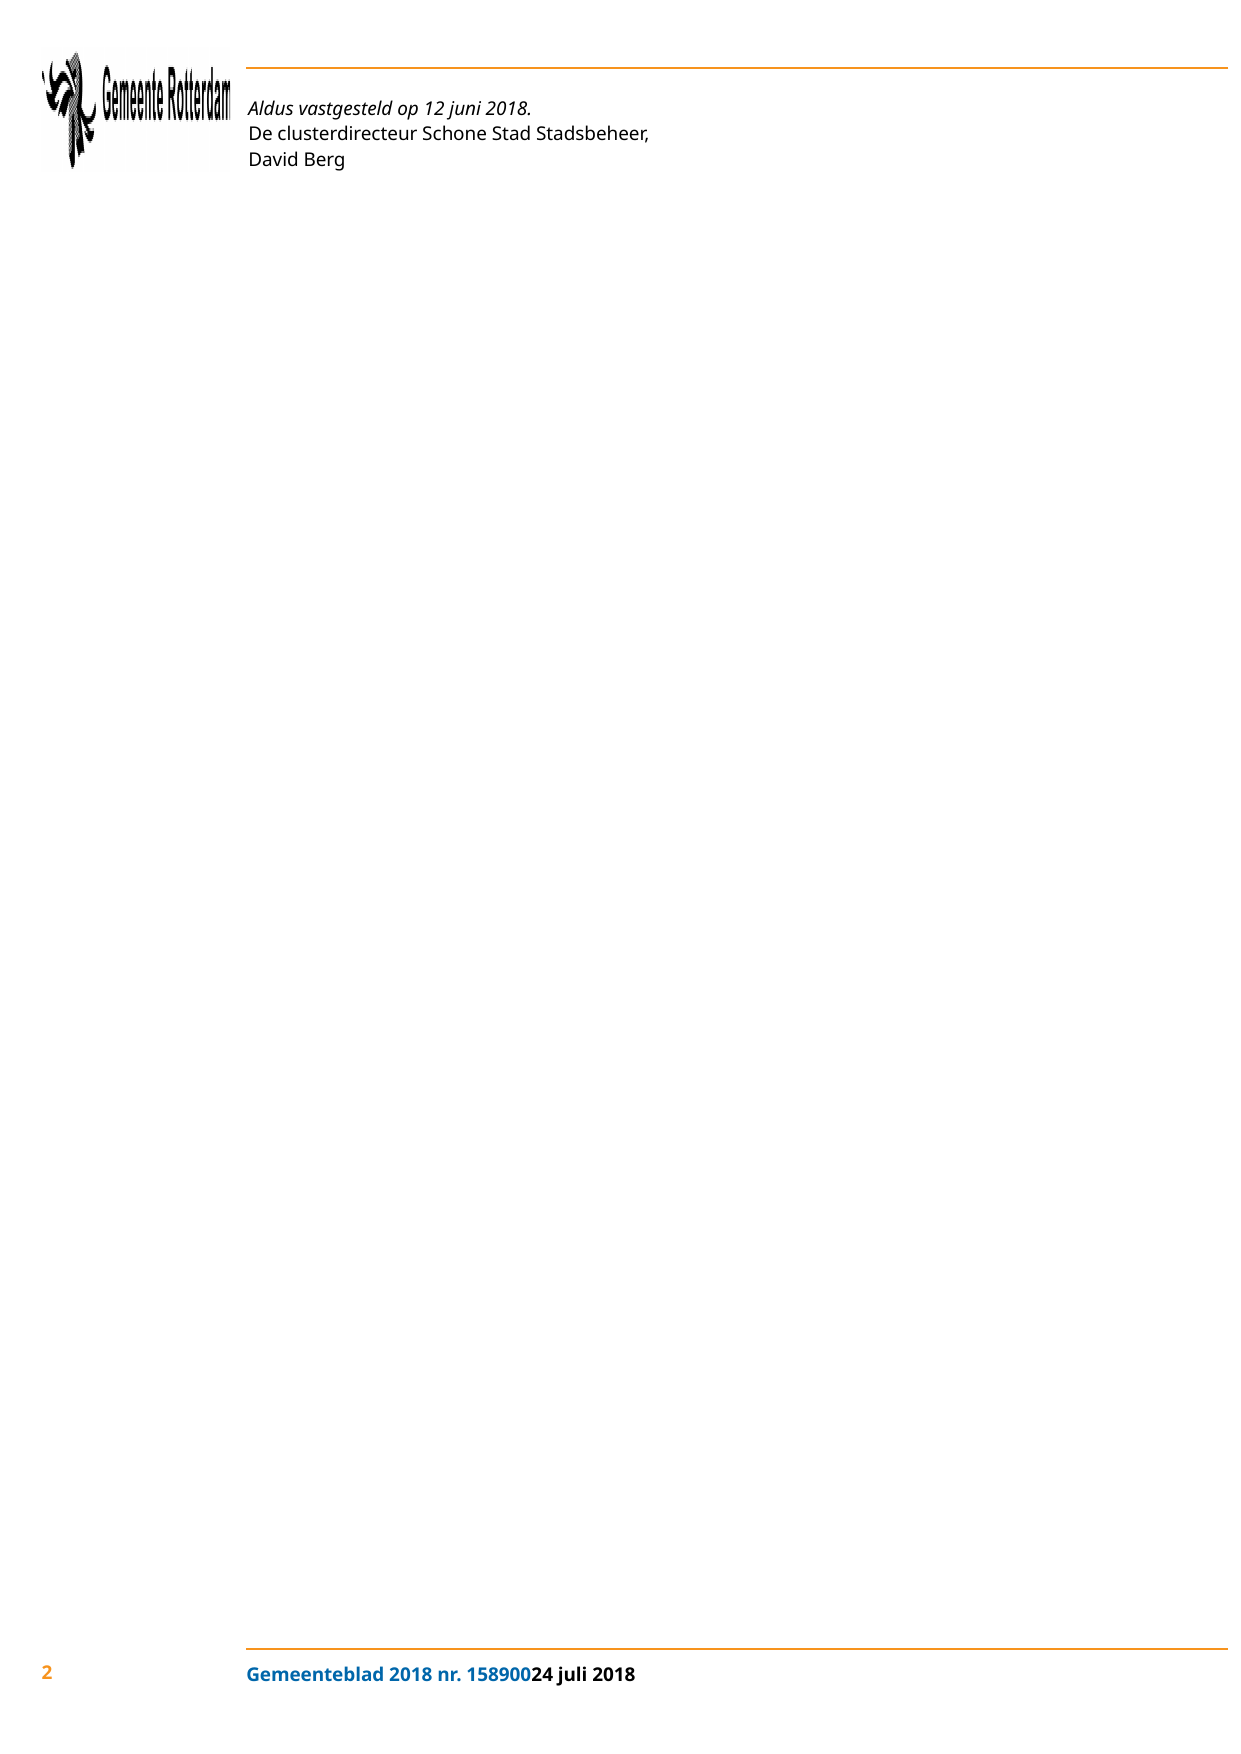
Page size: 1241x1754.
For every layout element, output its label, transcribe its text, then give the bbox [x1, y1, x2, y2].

text Aldus vastgesteld op 12 juni 2018. [248, 95, 1152, 121]
text De clusterdirecteur Schone Stad Stadsbeheer, [248, 121, 1152, 146]
picture [41, 47, 231, 172]
text David Berg [248, 146, 1152, 172]
